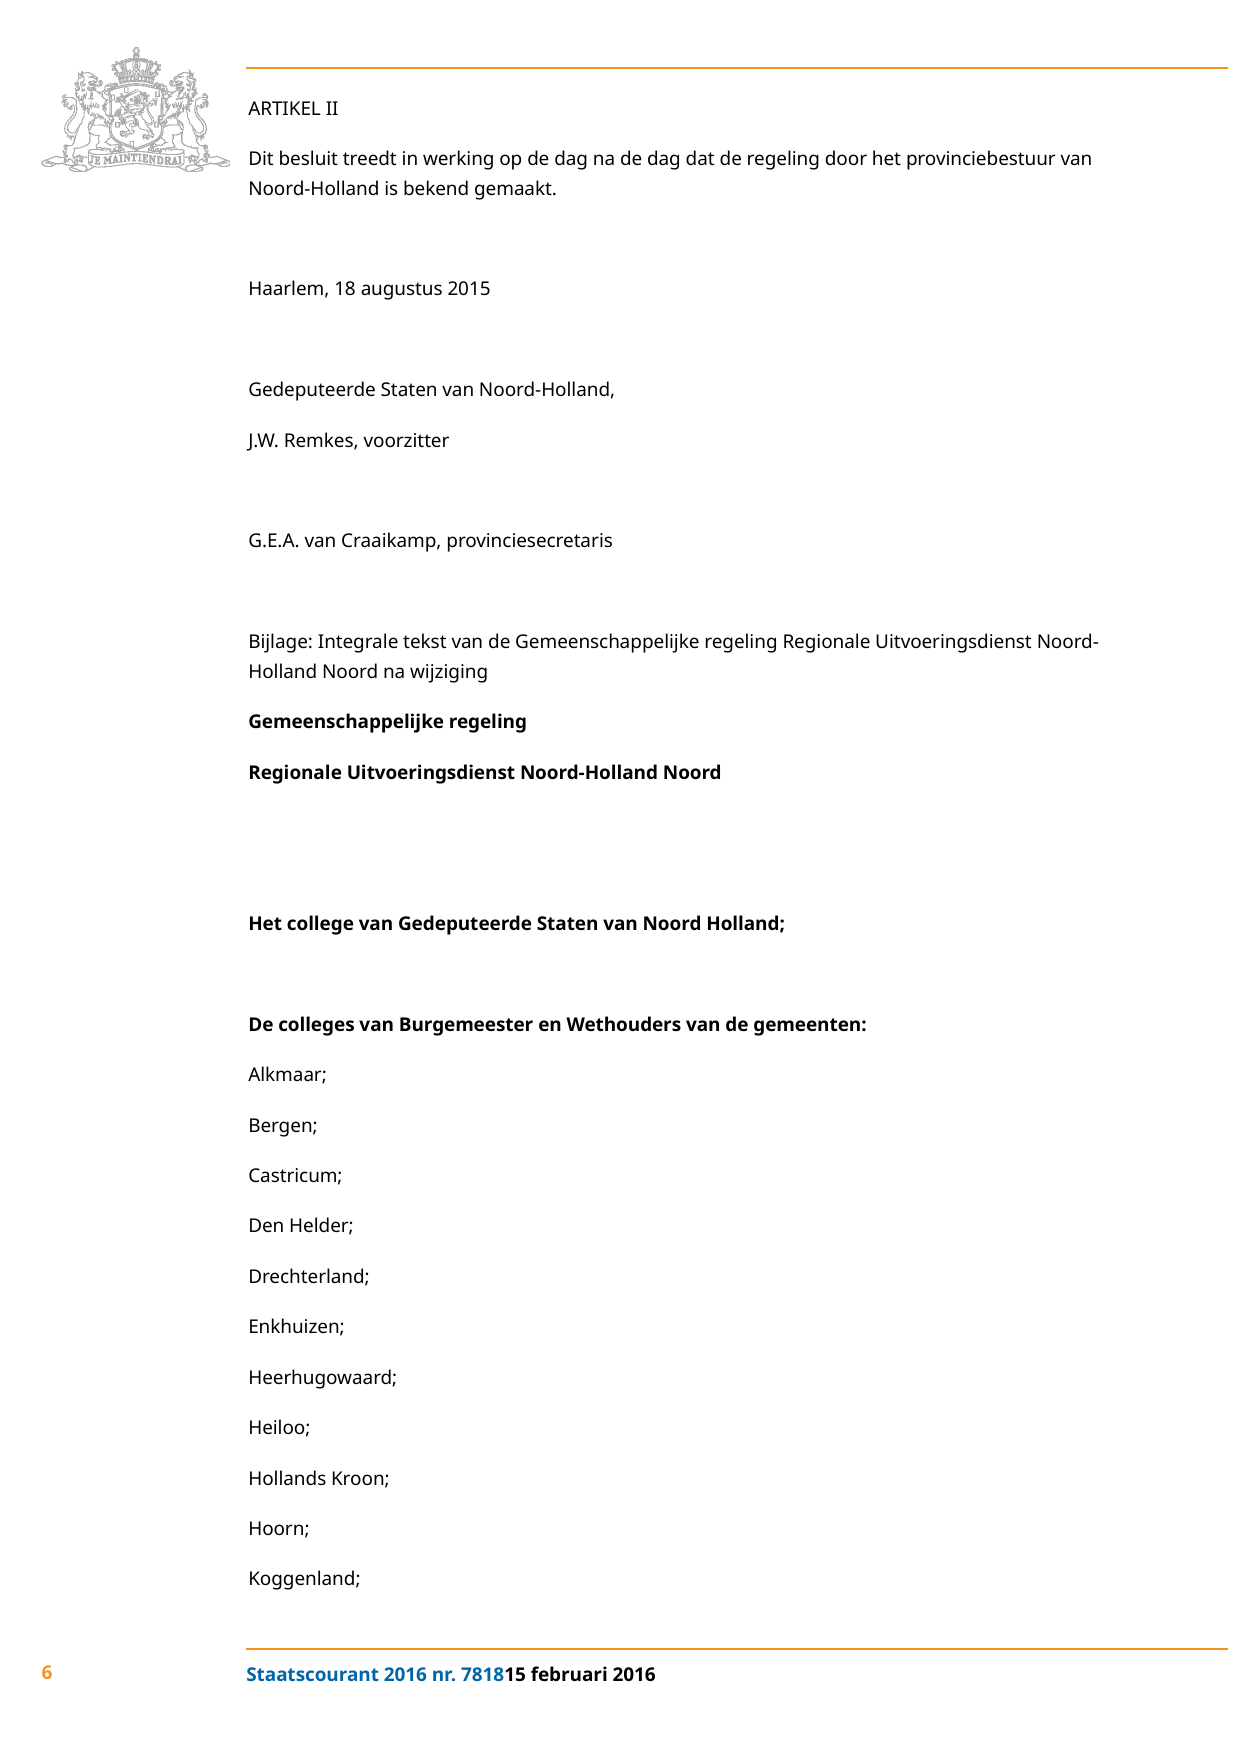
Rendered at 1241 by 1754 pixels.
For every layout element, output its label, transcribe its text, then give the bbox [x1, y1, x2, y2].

text Koggenland; [248, 1566, 1152, 1591]
text Bijlage: Integrale tekst van de Gemeenschappelijke regeling Regionale Uitvoeringsdienst Noord-Holland Noord na wijziging [248, 628, 1152, 684]
text Castricum; [248, 1162, 1152, 1188]
text Hoorn; [248, 1515, 1152, 1541]
text Het college van Gedeputeerde Staten van Noord Holland; [248, 910, 1152, 936]
text Den Helder; [248, 1213, 1152, 1238]
text Dit besluit treedt in werking op de dag na de dag dat de regeling door het provinciebestuur van Noord-Holland is bekend gemaakt. [248, 145, 1152, 201]
text Heiloo; [248, 1414, 1152, 1440]
text Bergen; [248, 1112, 1152, 1138]
text Regionale Uitvoeringsdienst Noord-Holland Noord [248, 759, 1152, 785]
text Alkmaar; [248, 1061, 1152, 1087]
text Enkhuizen; [248, 1313, 1152, 1339]
text Gemeenschappelijke regeling [248, 708, 1152, 734]
text Heerhugowaard; [248, 1364, 1152, 1390]
text Gedeputeerde Staten van Noord-Holland, [248, 376, 1152, 402]
text Drechterland; [248, 1263, 1152, 1289]
text Hollands Kroon; [248, 1465, 1152, 1491]
text De colleges van Burgemeester en Wethouders van de gemeenten: [248, 1011, 1152, 1037]
text J.W. Remkes, voorzitter [248, 427, 1152, 453]
text Haarlem, 18 augustus 2015 [248, 276, 1152, 301]
picture [41, 47, 231, 172]
text G.E.A. van Craaikamp, provinciesecretaris [248, 528, 1152, 553]
text ARTIKEL II [248, 95, 1152, 121]
